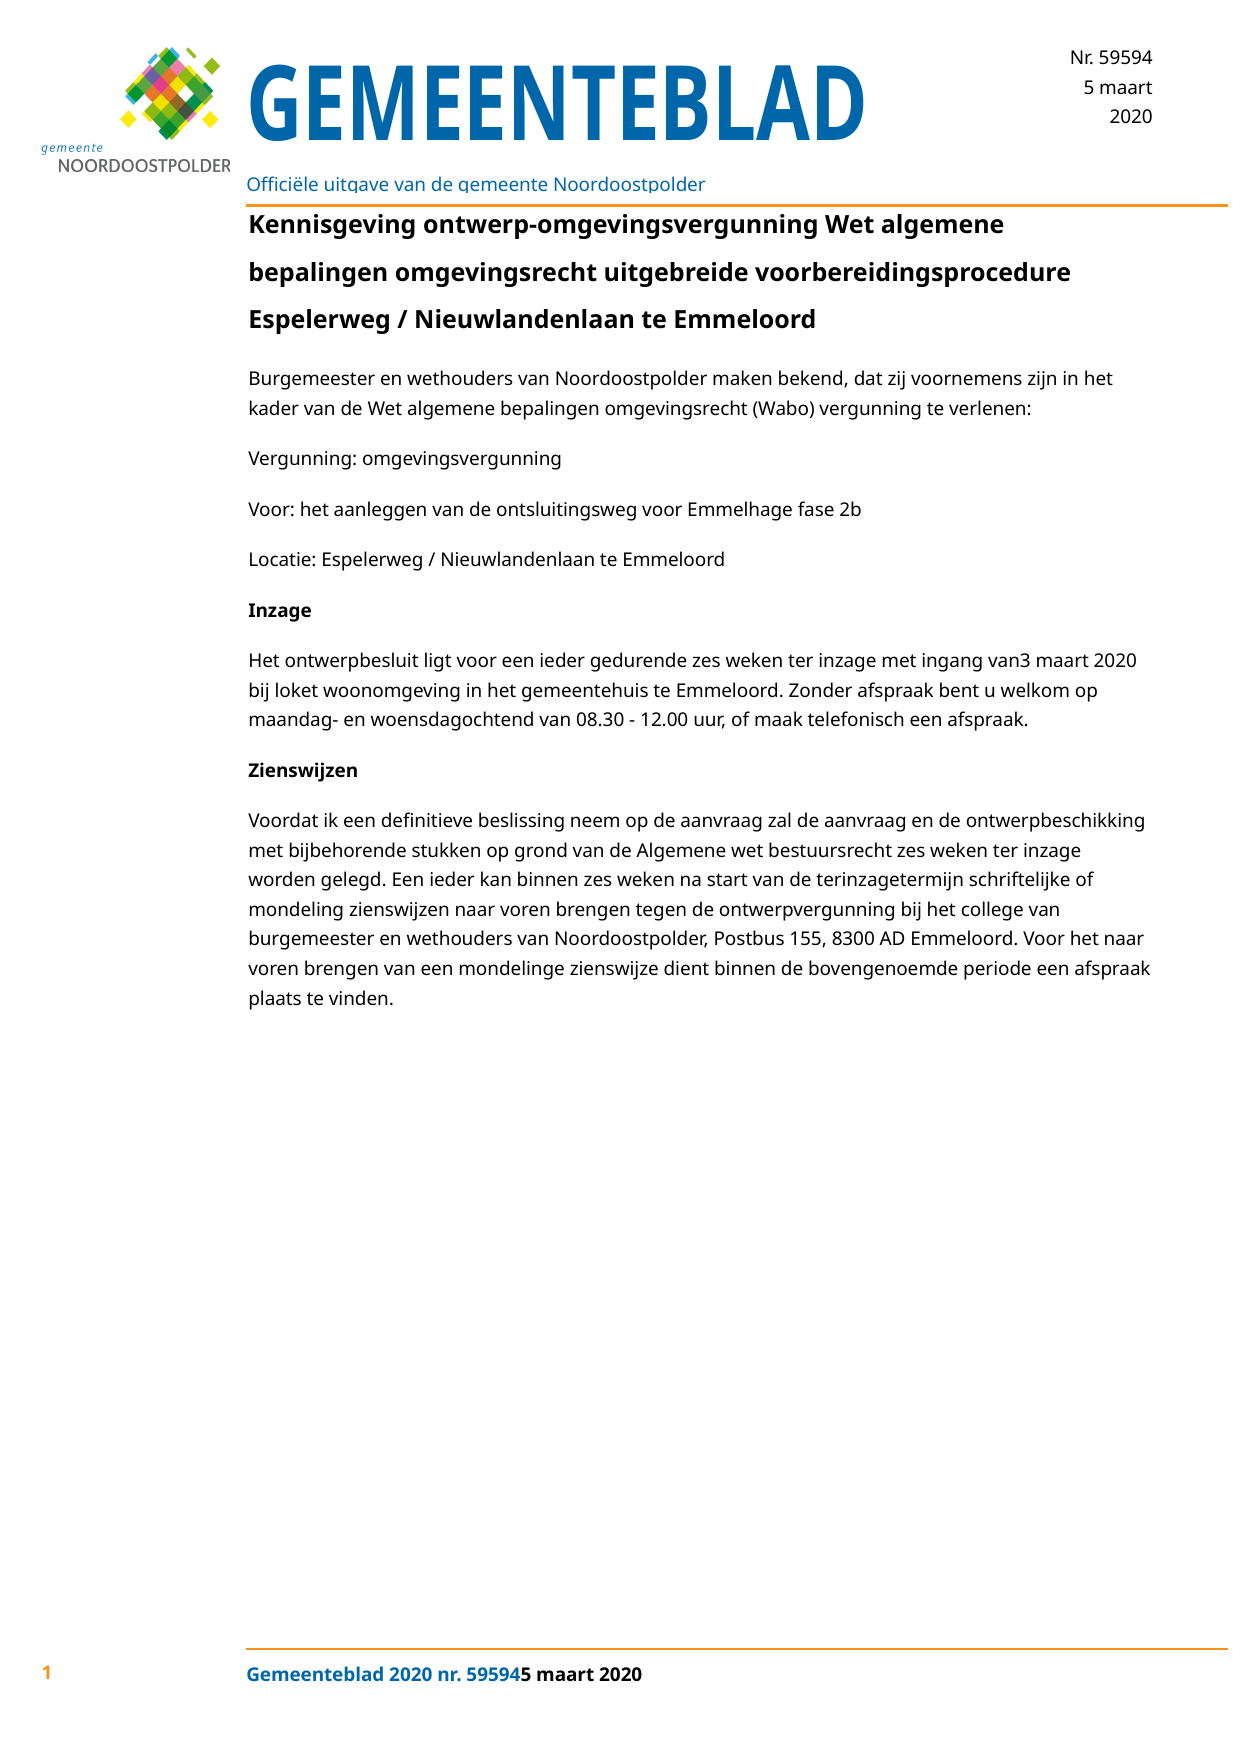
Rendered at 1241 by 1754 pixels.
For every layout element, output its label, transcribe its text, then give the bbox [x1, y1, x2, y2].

text Kennisgeving ontwerp-omgevingsvergunning Wet algemene bepalingen omgevingsrecht uitgebreide voorbereidingsprocedure Espelerweg / Nieuwlandenlaan te Emmeloord [248, 207, 1152, 336]
text Burgemeester en wethouders van Noordoostpolder maken bekend, dat zij voornemens zijn in het kader van de Wet algemene bepalingen omgevingsrecht (Wabo) vergunning te verlenen: [248, 366, 1152, 421]
picture [41, 47, 231, 172]
text Voordat ik een definitieve beslissing neem op de aanvraag zal de aanvraag en de ontwerpbeschikking met bijbehorende stukken op grond van de Algemene wet bestuursrecht zes weken ter inzage worden gelegd. Een ieder kan binnen zes weken na start van de terinzagetermijn schriftelijke of mondeling zienswijzen naar voren brengen tegen de ontwerpvergunning bij het college van burgemeester en wethouders van Noordoostpolder, Postbus 155, 8300 AD Emmeloord. Voor het naar voren brengen van een mondelinge zienswijze dient binnen de bovengenoemde periode een afspraak plaats te vinden. [248, 807, 1152, 1010]
text Locatie: Espelerweg / Nieuwlandenlaan te Emmeloord [248, 546, 1152, 572]
text Vergunning: omgevingsvergunning [248, 446, 1152, 471]
text Zienswijzen [248, 757, 1152, 782]
text Inzage [248, 597, 1152, 622]
text Voor: het aanleggen van de ontsluitingsweg voor Emmelhage fase 2b [248, 496, 1152, 522]
text Het ontwerpbesluit ligt voor een ieder gedurende zes weken ter inzage met ingang van3 maart 2020 bij loket woonomgeving in het gemeentehuis te Emmeloord. Zonder afspraak bent u welkom op maandag- en woensdagochtend van 08.30 - 12.00 uur, of maak telefonisch een afspraak. [248, 647, 1152, 732]
